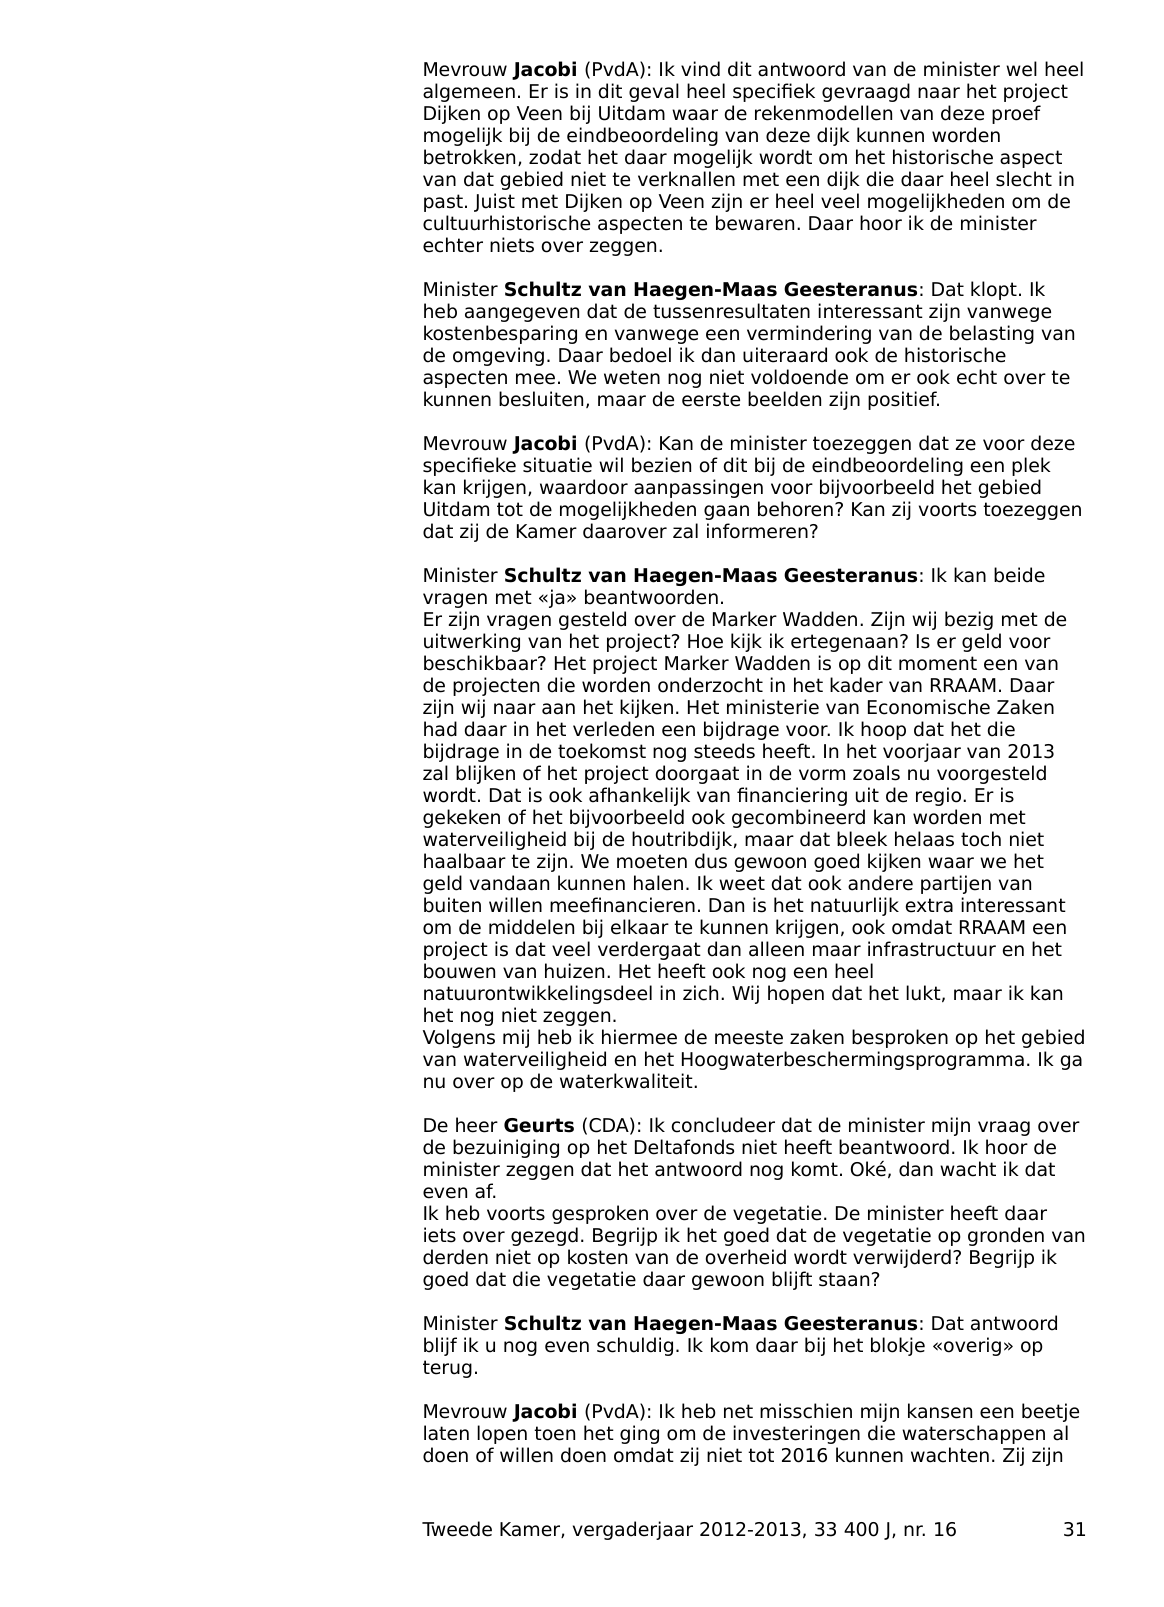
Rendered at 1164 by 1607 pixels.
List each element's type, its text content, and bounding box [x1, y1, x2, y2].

text Minister Schultz van Haegen-Maas Geesteranus: Ik kan beide vragen met «ja» beantwoorden. [422, 565, 1087, 609]
text Er zijn vragen gesteld over de Marker Wadden. Zijn wij bezig met de uitwerking van het project? Hoe kijk ik ertegenaan? Is er geld voor beschikbaar? Het project Marker Wadden is op dit moment een van de projecten die worden onderzocht in het kader van RRAAM. Daar zijn wij naar aan het kijken. Het ministerie van Economische Zaken had daar in het verleden een bijdrage voor. Ik hoop dat het die bijdrage in de toekomst nog steeds heeft. In het voorjaar van 2013 zal blijken of het project doorgaat in de vorm zoals nu voorgesteld wordt. Dat is ook afhankelijk van financiering uit de regio. Er is gekeken of het bijvoorbeeld ook gecombineerd kan worden met waterveiligheid bij de houtribdijk, maar dat bleek helaas toch niet haalbaar te zijn. We moeten dus gewoon goed kijken waar we het geld vandaan kunnen halen. Ik weet dat ook andere partijen van buiten willen meefinancieren. Dan is het natuurlijk extra interessant om de middelen bij elkaar te kunnen krijgen, ook omdat RRAAM een project is dat veel verdergaat dan alleen maar infrastructuur en het bouwen van huizen. Het heeft ook nog een heel natuurontwikkelingsdeel in zich. Wij hopen dat het lukt, maar ik kan het nog niet zeggen. [422, 609, 1087, 1027]
text Minister Schultz van Haegen-Maas Geesteranus: Dat klopt. Ik heb aangegeven dat de tussenresultaten interessant zijn vanwege kostenbesparing en vanwege een vermindering van de belasting van de omgeving. Daar bedoel ik dan uiteraard ook de historische aspecten mee. We weten nog niet voldoende om er ook echt over te kunnen besluiten, maar de eerste beelden zijn positief. [422, 279, 1087, 411]
text Mevrouw Jacobi (PvdA): Ik vind dit antwoord van de minister wel heel algemeen. Er is in dit geval heel specifiek gevraagd naar het project Dijken op Veen bij Uitdam waar de rekenmodellen van deze proef mogelijk bij de eindbeoordeling van deze dijk kunnen worden betrokken, zodat het daar mogelijk wordt om het historische aspect van dat gebied niet te verknallen met een dijk die daar heel slecht in past. Juist met Dijken op Veen zijn er heel veel mogelijkheden om de cultuurhistorische aspecten te bewaren. Daar hoor ik de minister echter niets over zeggen. [422, 59, 1087, 257]
text Volgens mij heb ik hiermee de meeste zaken besproken op het gebied van waterveiligheid en het Hoogwaterbeschermingsprogramma. Ik ga nu over op de waterkwaliteit. [422, 1027, 1087, 1093]
text Mevrouw Jacobi (PvdA): Ik heb net misschien mijn kansen een beetje laten lopen toen het ging om de investeringen die waterschappen al doen of willen doen omdat zij niet tot 2016 kunnen wachten. Zij zijn [422, 1401, 1087, 1467]
text Mevrouw Jacobi (PvdA): Kan de minister toezeggen dat ze voor deze specifieke situatie wil bezien of dit bij de eindbeoordeling een plek kan krijgen, waardoor aanpassingen voor bijvoorbeeld het gebied Uitdam tot de mogelijkheden gaan behoren? Kan zij voorts toezeggen dat zij de Kamer daarover zal informeren? [422, 433, 1087, 543]
text Ik heb voorts gesproken over de vegetatie. De minister heeft daar iets over gezegd. Begrijp ik het goed dat de vegetatie op gronden van derden niet op kosten van de overheid wordt verwijderd? Begrijp ik goed dat die vegetatie daar gewoon blijft staan? [422, 1203, 1087, 1291]
text De heer Geurts (CDA): Ik concludeer dat de minister mijn vraag over de bezuiniging op het Deltafonds niet heeft beantwoord. Ik hoor de minister zeggen dat het antwoord nog komt. Oké, dan wacht ik dat even af. [422, 1115, 1087, 1203]
text Minister Schultz van Haegen-Maas Geesteranus: Dat antwoord blijf ik u nog even schuldig. Ik kom daar bij het blokje «overig» op terug. [422, 1313, 1087, 1379]
